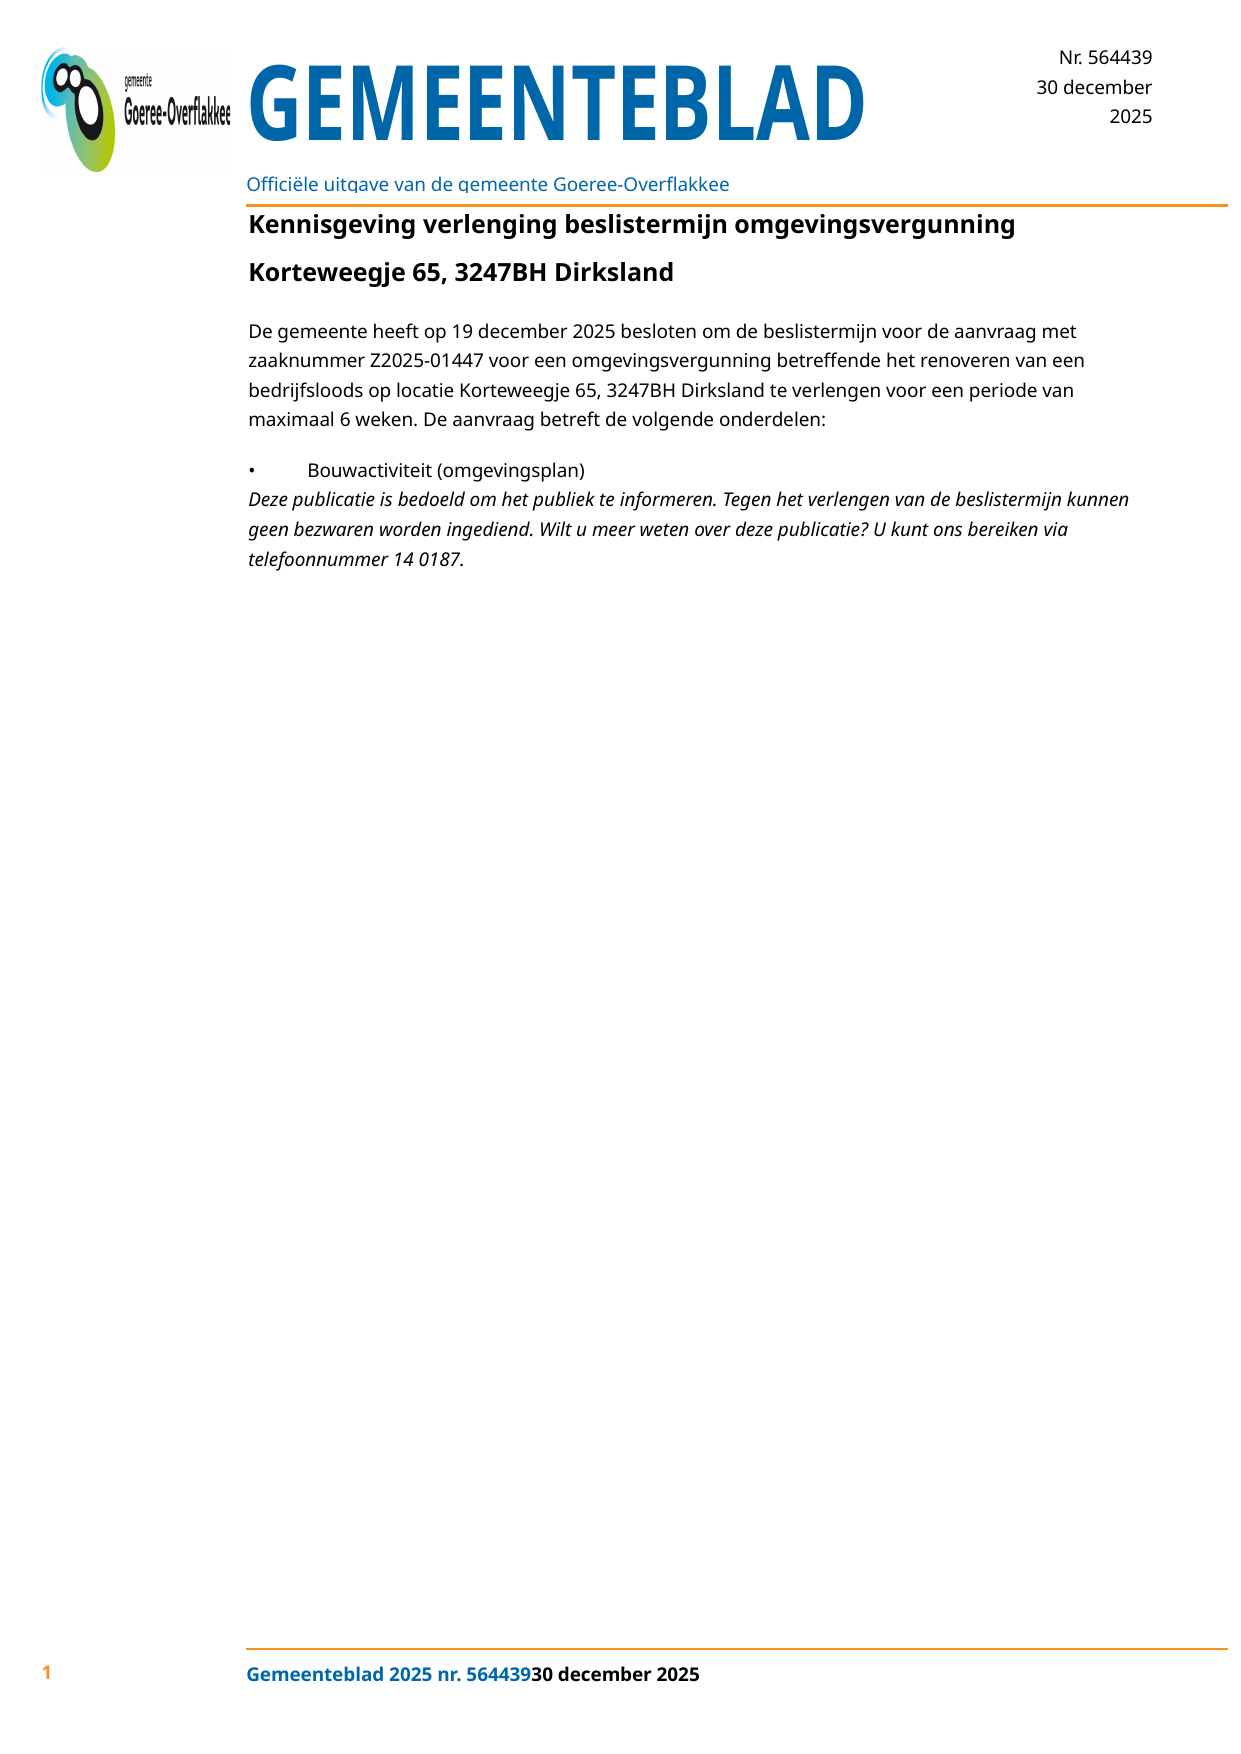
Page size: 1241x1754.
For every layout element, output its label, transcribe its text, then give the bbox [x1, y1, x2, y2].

text Kennisgeving verlenging beslistermijn omgevingsvergunning Korteweegje 65, 3247BH Dirksland [248, 207, 1152, 288]
text Deze publicatie is bedoeld om het publiek te informeren. Tegen het verlengen van de beslistermijn kunnen geen bezwaren worden ingediend. Wilt u meer weten over deze publicatie? U kunt ons bereiken via telefoonnummer 14 0187. [248, 487, 1152, 572]
list Bouwactiviteit (omgevingsplan) [248, 457, 1152, 483]
text De gemeente heeft op 19 december 2025 besloten om de beslistermijn voor de aanvraag met zaaknummer Z2025-01447 voor een omgevingsvergunning betreffende het renoveren van een bedrijfsloods op locatie Korteweegje 65, 3247BH Dirksland te verlengen voor een periode van maximaal 6 weken. De aanvraag betreft de volgende onderdelen: [248, 318, 1152, 432]
picture [41, 47, 231, 172]
